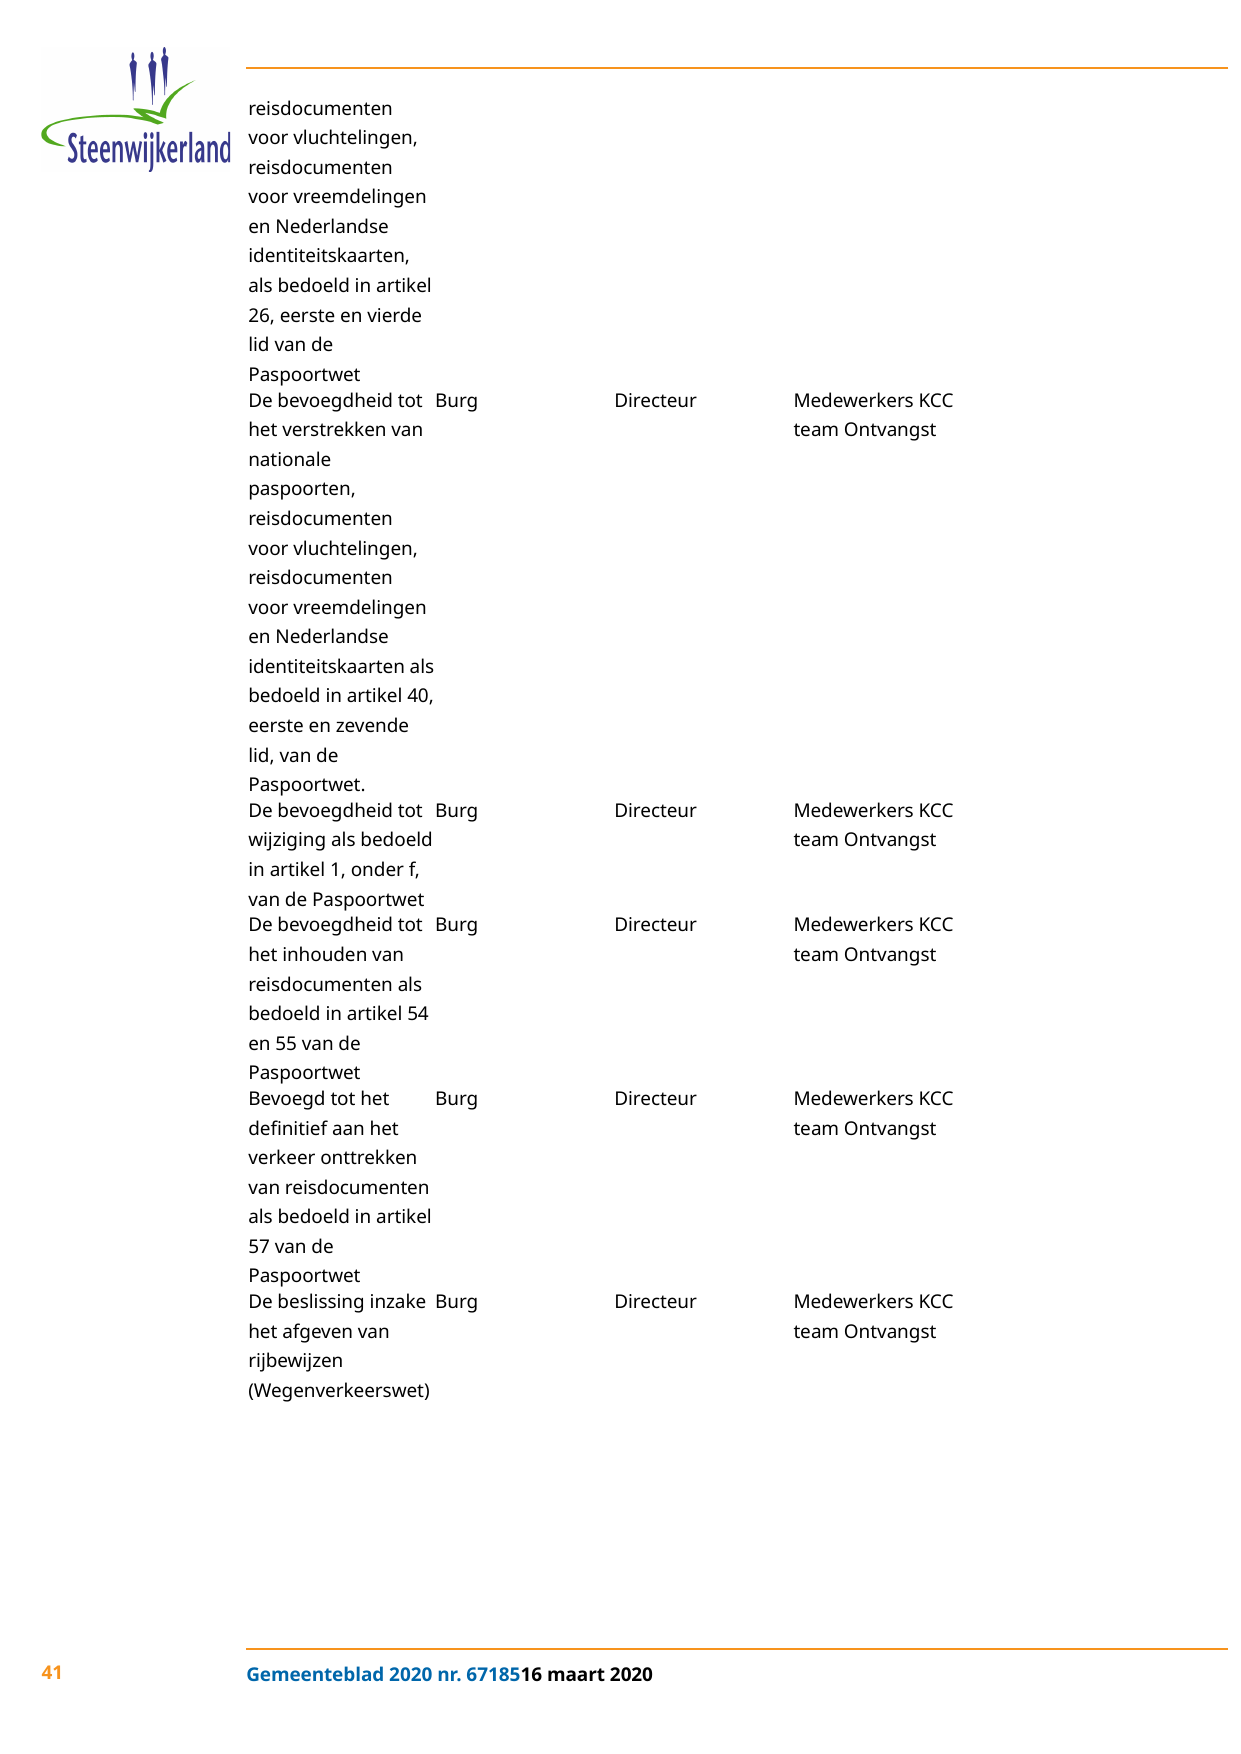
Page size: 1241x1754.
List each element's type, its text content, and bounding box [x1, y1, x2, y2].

table_cell [973, 797, 1152, 912]
table_cell Burg [435, 387, 614, 797]
table_cell Medewerkers KCC team Ontvangst [793, 912, 972, 1085]
table_cell Bevoegd tot het definitief aan het verkeer onttrekken van reisdocumenten als bedoeld in artikel 57 van de Paspoortwet [248, 1085, 435, 1288]
table_cell Directeur [614, 1289, 793, 1403]
table_cell Directeur [614, 912, 793, 1085]
table_cell [614, 95, 793, 387]
table_cell Directeur [614, 797, 793, 912]
table_cell Medewerkers KCC team Ontvangst [793, 387, 972, 797]
table_cell Medewerkers KCC team Ontvangst [793, 797, 972, 912]
table_cell De bevoegdheid tot het inhouden van reisdocumenten als bedoeld in artikel 54 en 55 van de Paspoortwet [248, 912, 435, 1085]
table_cell [973, 912, 1152, 1085]
table_cell [973, 1289, 1152, 1403]
table_cell reisdocumenten voor vluchtelingen, reisdocumenten voor vreemdelingen en Nederlandse identiteitskaarten, als bedoeld in artikel 26, eerste en vierde lid van de Paspoortwet [248, 95, 435, 387]
table_cell Directeur [614, 387, 793, 797]
picture [41, 47, 231, 172]
table_cell [973, 1085, 1152, 1288]
table_cell [973, 387, 1152, 797]
table_cell [435, 95, 614, 387]
table_cell [973, 95, 1152, 387]
table_cell Burg [435, 1085, 614, 1288]
table_cell Directeur [614, 1085, 793, 1288]
table_cell De beslissing inzake het afgeven van rijbewijzen (Wegenverkeerswet) [248, 1289, 435, 1403]
table_cell Burg [435, 797, 614, 912]
table_cell De bevoegdheid tot het verstrekken van nationale paspoorten, reisdocumenten voor vluchtelingen, reisdocumenten voor vreemdelingen en Nederlandse identiteitskaarten als bedoeld in artikel 40, eerste en zevende lid, van de Paspoortwet. [248, 387, 435, 797]
table_cell Burg [435, 1289, 614, 1403]
table_cell [793, 95, 972, 387]
table_cell Medewerkers KCC team Ontvangst [793, 1289, 972, 1403]
table_cell Medewerkers KCC team Ontvangst [793, 1085, 972, 1288]
table_cell De bevoegdheid tot wijziging als bedoeld in artikel 1, onder f, van de Paspoortwet [248, 797, 435, 912]
table_cell Burg [435, 912, 614, 1085]
